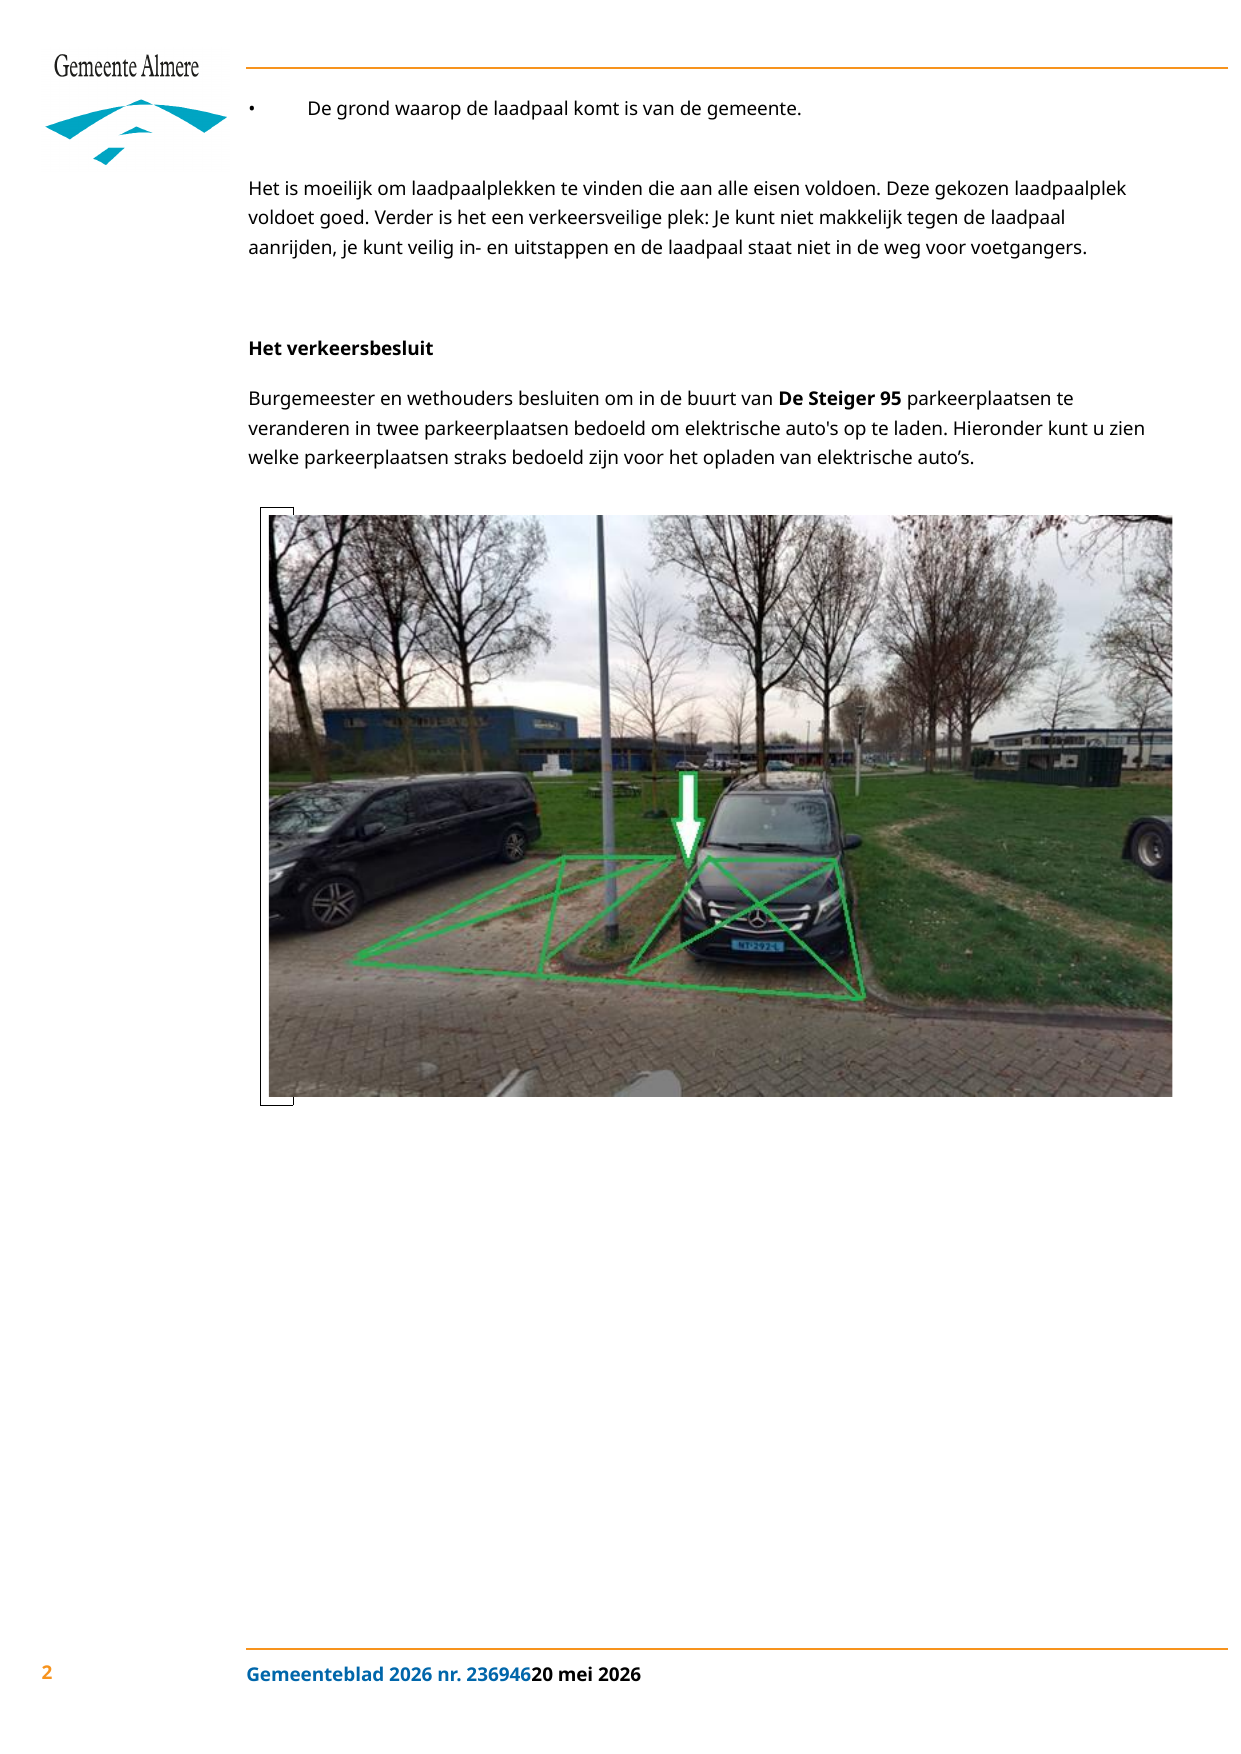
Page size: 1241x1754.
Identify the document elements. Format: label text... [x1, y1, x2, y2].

list De grond waarop de laadpaal komt is van de gemeente. [248, 95, 1152, 121]
text Het verkeersbesluit [248, 335, 1152, 361]
picture [41, 47, 231, 172]
text Burgemeester en wethouders besluiten om in de buurt van De Steiger 95 parkeerplaatsen te veranderen in twee parkeerplaatsen bedoeld om elektrische auto's op te laden. Hieronder kunt u zien welke parkeerplaatsen straks bedoeld zijn voor het opladen van elektrische auto’s. [248, 385, 1152, 470]
text Het is moeilijk om laadpaalplekken te vinden die aan alle eisen voldoen. Deze gekozen laadpaalplek voldoet goed. Verder is het een verkeersveilige plek: Je kunt niet makkelijk tegen de laadpaal aanrijden, je kunt veilig in- en uitstappen en de laadpaal staat niet in de weg voor voetgangers. [248, 175, 1152, 260]
picture [268, 515, 1173, 1097]
